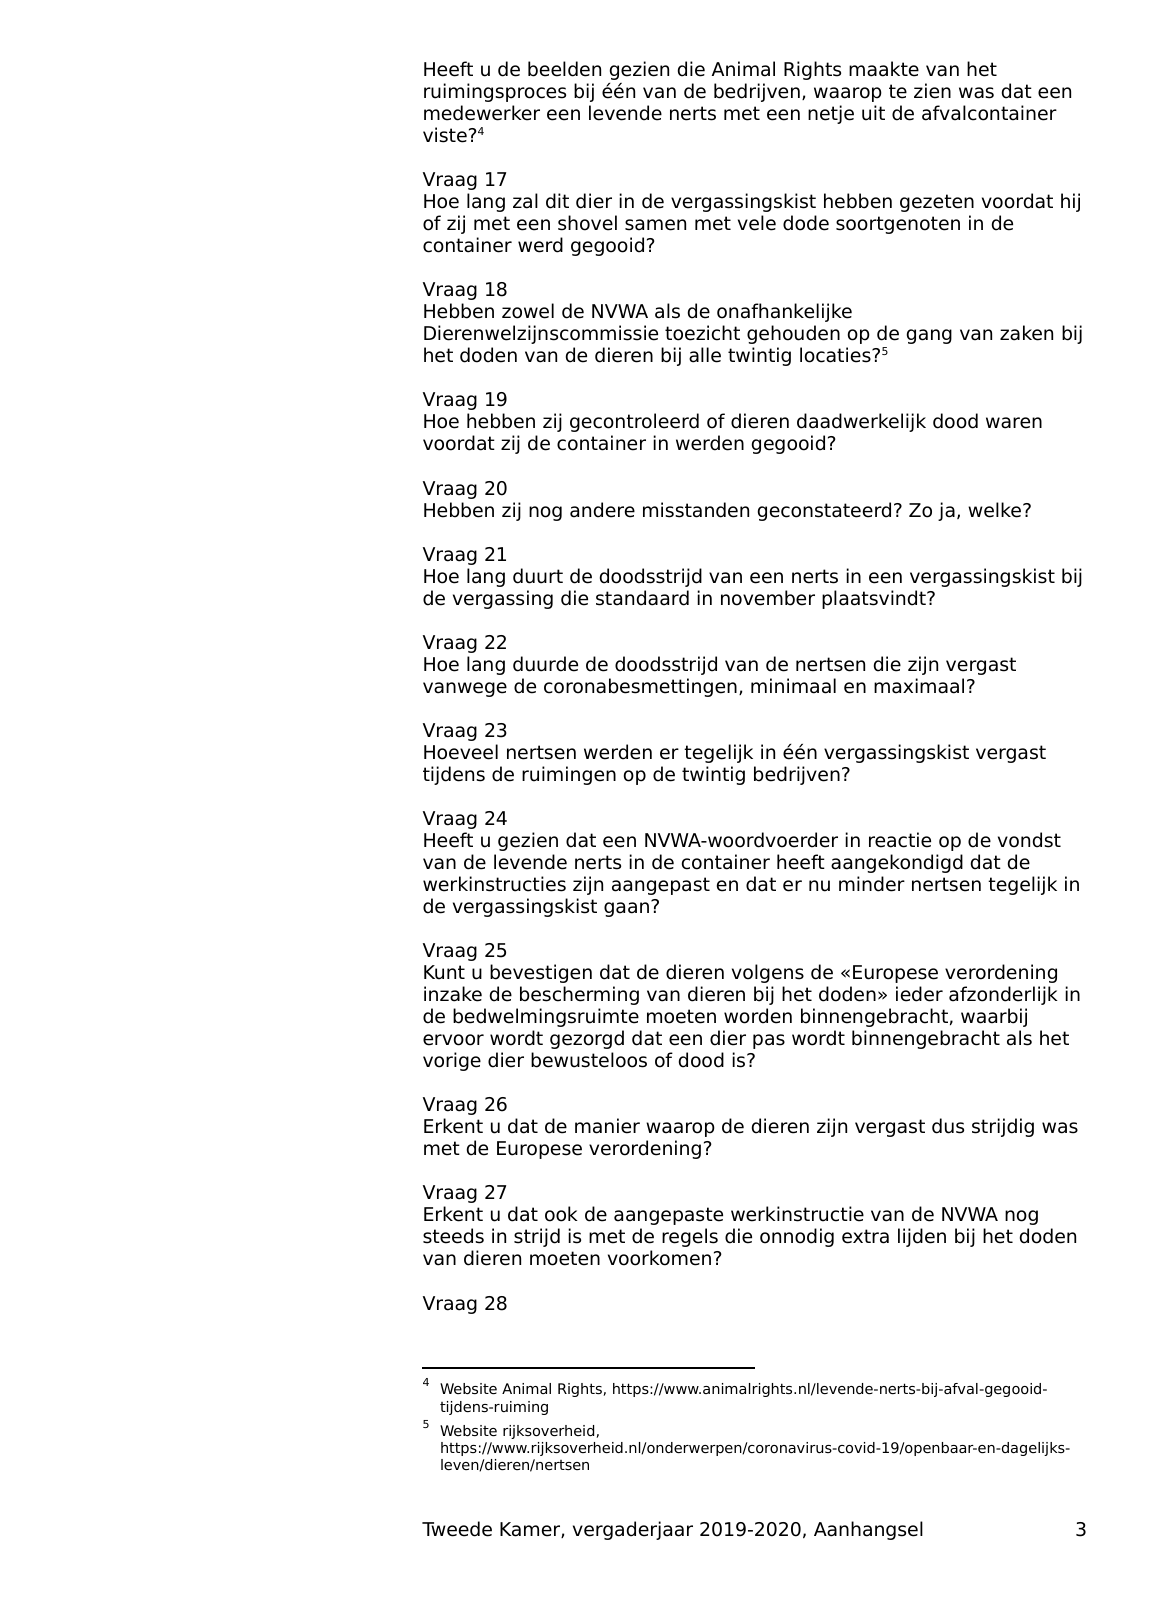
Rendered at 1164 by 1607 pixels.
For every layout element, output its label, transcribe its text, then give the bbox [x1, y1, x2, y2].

text Vraag 21 [422, 544, 1087, 566]
text Vraag 23 [422, 720, 1087, 742]
text Hebben zij nog andere misstanden geconstateerd? Zo ja, welke? [422, 499, 1087, 521]
text Vraag 26 [422, 1094, 1087, 1116]
text Vraag 24 [422, 808, 1087, 830]
text Hoe lang duurt de doodsstrijd van een nerts in een vergassingskist bij de vergassing die standaard in november plaatsvindt? [422, 566, 1087, 609]
text Website rijksoverheid, https://www.rijksoverheid.nl/onderwerpen/coronavirus-covid-19/openbaar-en-dagelijks-leven/dieren/nertsen [422, 1418, 1087, 1474]
text Heeft u gezien dat een NVWA-woordvoerder in reactie op de vondst van de levende nerts in de container heeft aangekondigd dat de werkinstructies zijn aangepast en dat er nu minder nertsen tegelijk in de vergassingskist gaan? [422, 830, 1087, 918]
text Heeft u de beelden gezien die Animal Rights maakte van het ruimingsproces bij één van de bedrijven, waarop te zien was dat een medewerker een levende nerts met een netje uit de afvalcontainer viste? [422, 59, 1087, 147]
text Vraag 19 [422, 389, 1087, 411]
text Erkent u dat ook de aangepaste werkinstructie van de NVWA nog steeds in strijd is met de regels die onnodig extra lijden bij het doden van dieren moeten voorkomen? [422, 1204, 1087, 1270]
text Vraag 25 [422, 940, 1087, 962]
text Vraag 17 [422, 169, 1087, 191]
text Vraag 27 [422, 1182, 1087, 1204]
text Vraag 18 [422, 279, 1087, 301]
text Kunt u bevestigen dat de dieren volgens de «Europese verordening inzake de bescherming van dieren bij het doden» ieder afzonderlijk in de bedwelmingsruimte moeten worden binnengebracht, waarbij ervoor wordt gezorgd dat een dier pas wordt binnengebracht als het vorige dier bewusteloos of dood is? [422, 962, 1087, 1072]
text Hebben zowel de NVWA als de onafhankelijke Dierenwelzijnscommissie toezicht gehouden op de gang van zaken bij het doden van de dieren bij alle twintig locaties? [422, 301, 1087, 367]
text Hoe hebben zij gecontroleerd of dieren daadwerkelijk dood waren voordat zij de container in werden gegooid? [422, 411, 1087, 455]
text Vraag 22 [422, 632, 1087, 654]
text Website Animal Rights, https://www.animalrights.nl/levende-nerts-bij-afval-gegooid-tijdens-ruiming [422, 1377, 1087, 1416]
text Hoeveel nertsen werden er tegelijk in één vergassingskist vergast tijdens de ruimingen op de twintig bedrijven? [422, 742, 1087, 786]
text Vraag 28 [422, 1292, 1087, 1314]
text Hoe lang duurde de doodsstrijd van de nertsen die zijn vergast vanwege de coronabesmettingen, minimaal en maximaal? [422, 654, 1087, 698]
text Erkent u dat de manier waarop de dieren zijn vergast dus strijdig was met de Europese verordening? [422, 1116, 1087, 1160]
text Vraag 20 [422, 477, 1087, 499]
text Hoe lang zal dit dier in de vergassingskist hebben gezeten voordat hij of zij met een shovel samen met vele dode soortgenoten in de container werd gegooid? [422, 191, 1087, 257]
